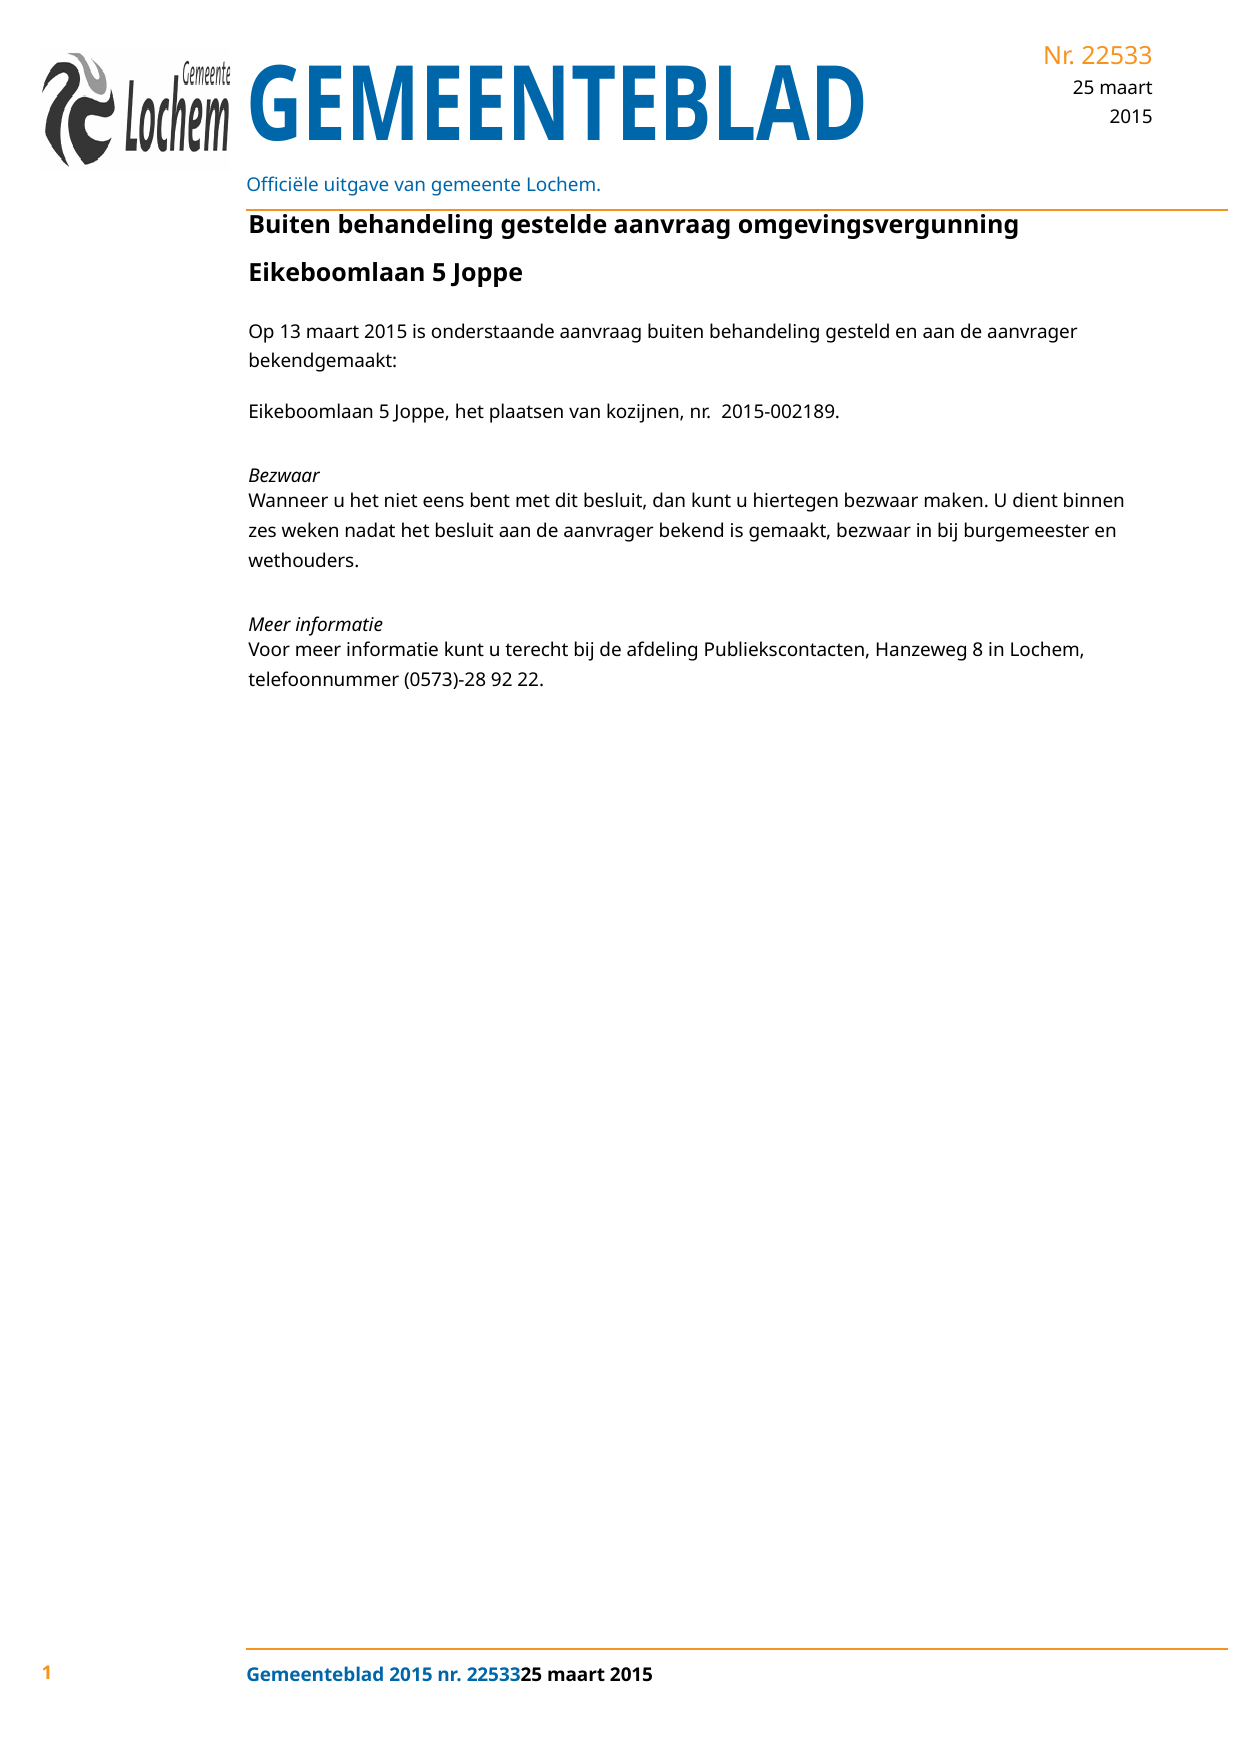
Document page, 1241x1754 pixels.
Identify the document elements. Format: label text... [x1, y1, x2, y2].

text Meer informatie [248, 611, 1152, 636]
text Eikeboomlaan 5 Joppe, het plaatsen van kozijnen, nr. 2015-002189. [248, 398, 1152, 424]
text Op 13 maart 2015 is onderstaande aanvraag buiten behandeling gesteld en aan de aanvrager bekendgemaakt: [248, 318, 1152, 373]
picture [41, 47, 231, 172]
text Wanneer u het niet eens bent met dit besluit, dan kunt u hiertegen bezwaar maken. U dient binnen zes weken nadat het besluit aan de aanvrager bekend is gemaakt, bezwaar in bij burgemeester en wethouders. [248, 488, 1152, 572]
text Buiten behandeling gestelde aanvraag omgevingsvergunning Eikeboomlaan 5 Joppe [248, 211, 1152, 288]
text Bezwaar [248, 462, 1152, 488]
text Voor meer informatie kunt u terecht bij de afdeling Publiekscontacten, Hanzeweg 8 in Lochem, telefoonnummer (0573)-28 92 22. [248, 636, 1152, 692]
